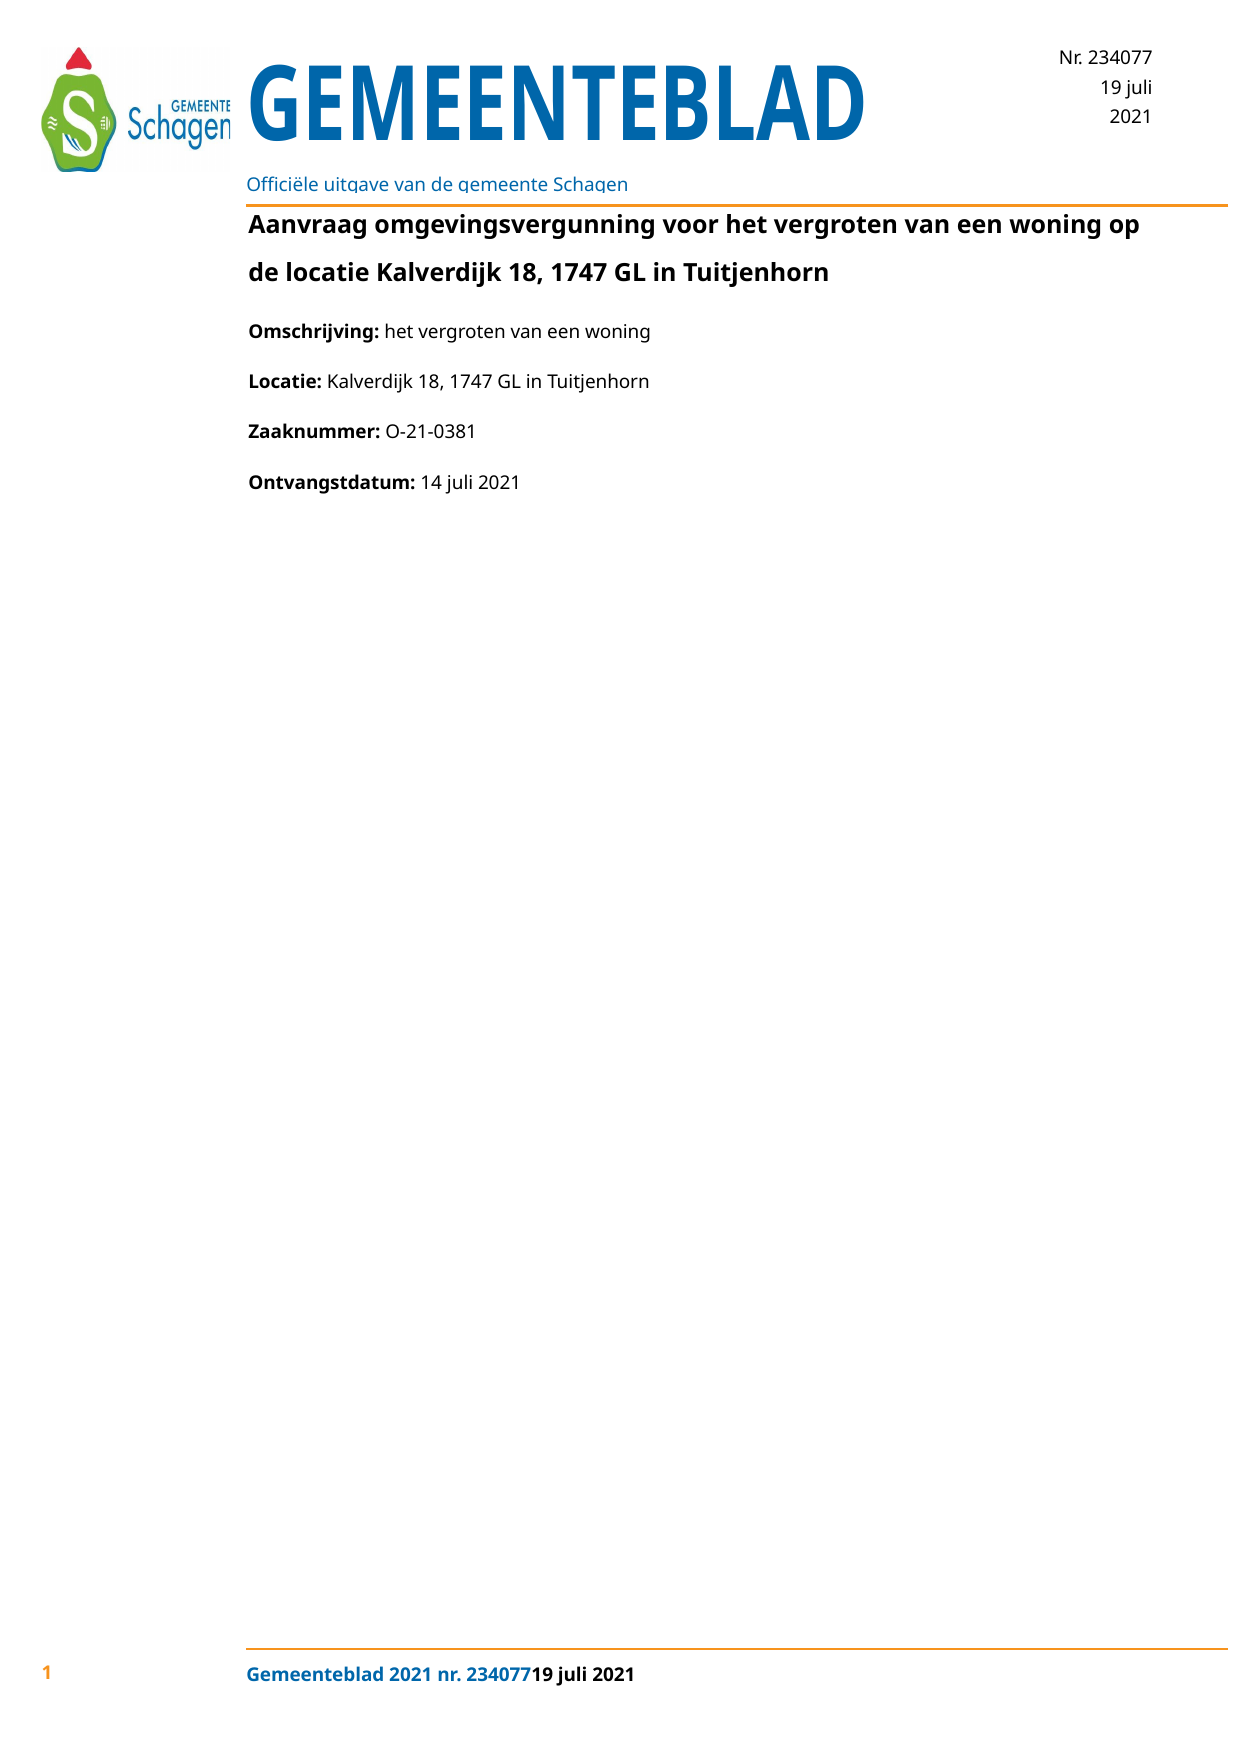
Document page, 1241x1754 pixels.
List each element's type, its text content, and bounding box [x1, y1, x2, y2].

text Aanvraag omgevingsvergunning voor het vergroten van een woning op de locatie Kalverdijk 18, 1747 GL in Tuitjenhorn [248, 207, 1152, 288]
text Omschrijving: het vergroten van een woning [248, 318, 1152, 344]
text Locatie: Kalverdijk 18, 1747 GL in Tuitjenhorn [248, 368, 1152, 394]
text Zaaknummer: O-21-0381 [248, 419, 1152, 444]
picture [41, 47, 231, 172]
text Ontvangstdatum: 14 juli 2021 [248, 469, 1152, 495]
